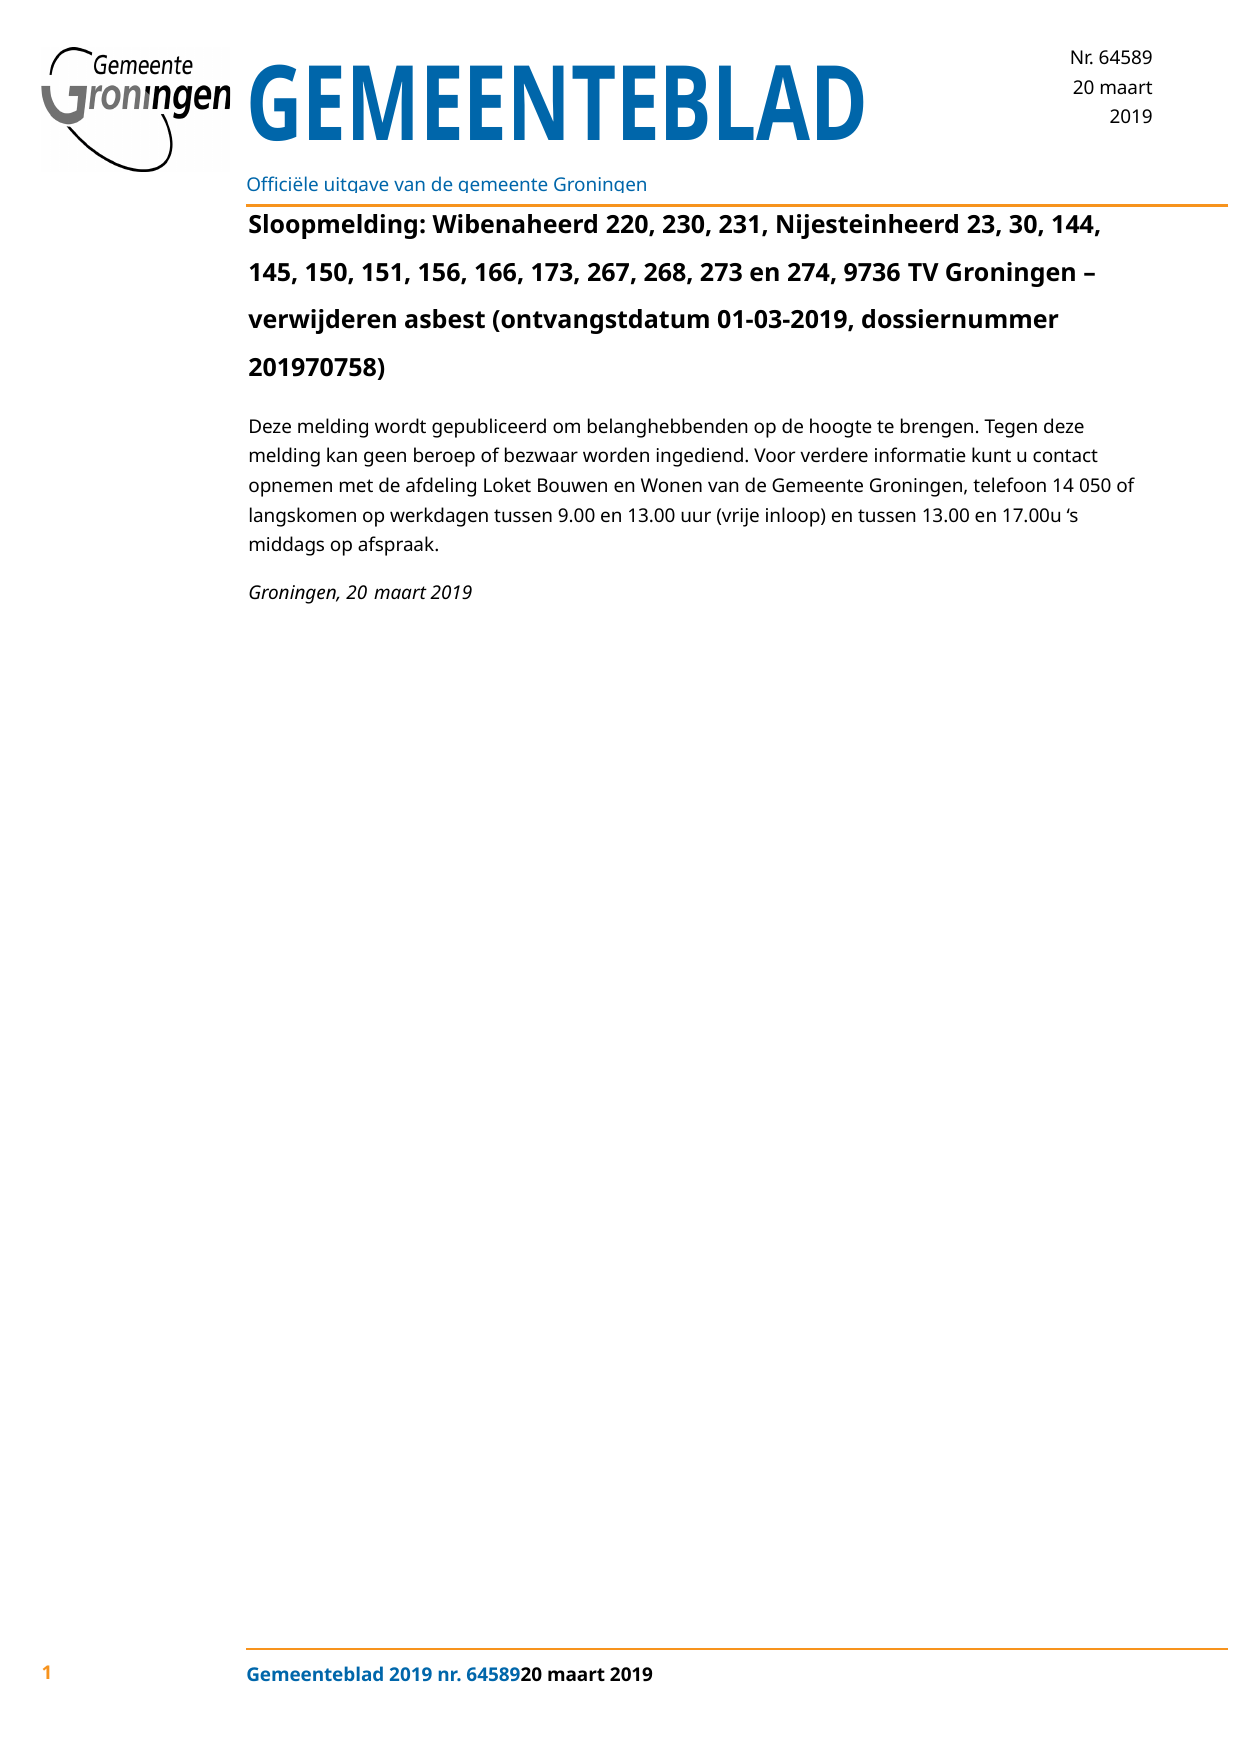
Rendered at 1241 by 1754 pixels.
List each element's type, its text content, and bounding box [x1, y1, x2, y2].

text Groningen, 20 maart 2019 [248, 579, 1152, 605]
text Deze melding wordt gepubliceerd om belanghebbenden op de hoogte te brengen. Tegen deze melding kan geen beroep of bezwaar worden ingediend. Voor verdere informatie kunt u contact opnemen met de afdeling Loket Bouwen en Wonen van de Gemeente Groningen, telefoon 14 050 of langskomen op werkdagen tussen 9.00 en 13.00 uur (vrije inloop) en tussen 13.00 en 17.00u ‘s middags op afspraak. [248, 413, 1152, 557]
picture [41, 47, 231, 172]
text Sloopmelding: Wibenaheerd 220, 230, 231, Nijesteinheerd 23, 30, 144, 145, 150, 151, 156, 166, 173, 267, 268, 273 en 274, 9736 TV Groningen – verwijderen asbest (ontvangstdatum 01-03-2019, dossiernummer 201970758) [248, 207, 1152, 384]
